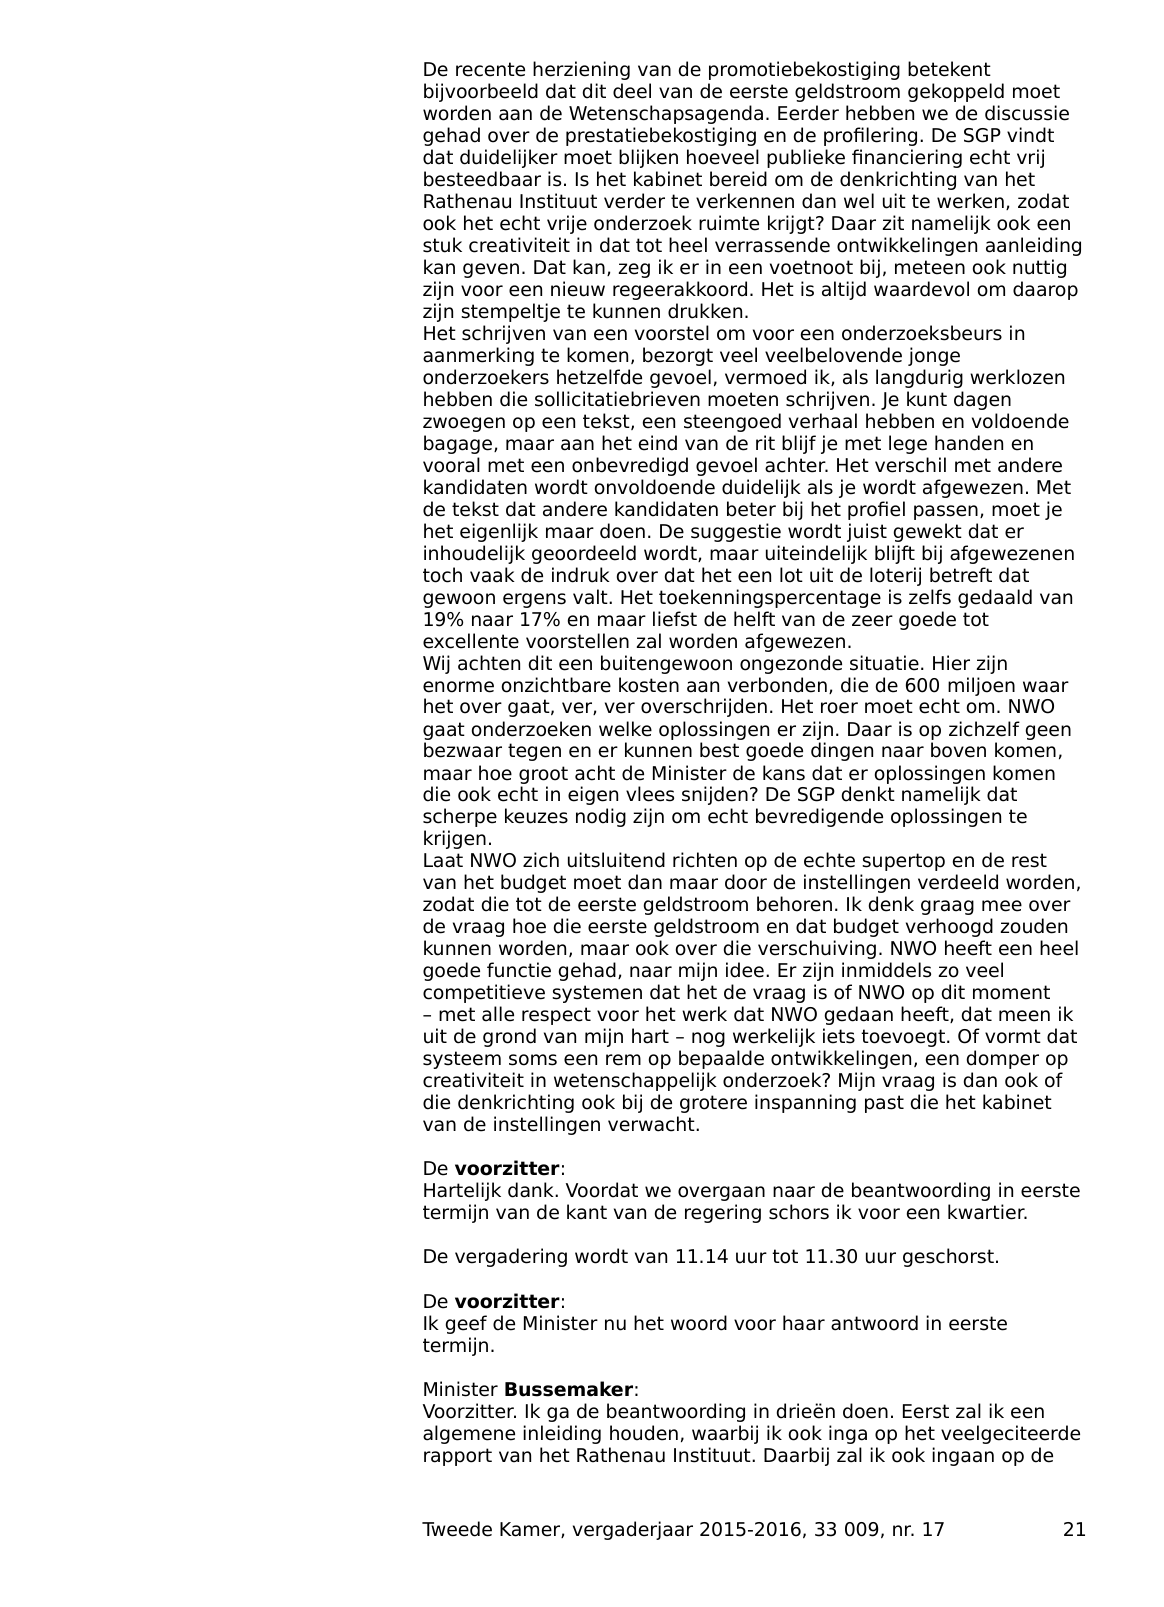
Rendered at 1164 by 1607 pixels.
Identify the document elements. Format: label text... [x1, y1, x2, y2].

text De voorzitter: [422, 1158, 1087, 1180]
text De voorzitter: [422, 1291, 1087, 1312]
text Laat NWO zich uitsluitend richten op de echte supertop en de rest van het budget moet dan maar door de instellingen verdeeld worden, zodat die tot de eerste geldstroom behoren. Ik denk graag mee over de vraag hoe die eerste geldstroom en dat budget verhoogd zouden kunnen worden, maar ook over die verschuiving. NWO heeft een heel goede functie gehad, naar mijn idee. Er zijn inmiddels zo veel competitieve systemen dat het de vraag is of NWO op dit moment – met alle respect voor het werk dat NWO gedaan heeft, dat meen ik uit de grond van mijn hart – nog werkelijk iets toevoegt. Of vormt dat systeem soms een rem op bepaalde ontwikkelingen, een domper op creativiteit in wetenschappelijk onderzoek? Mijn vraag is dan ook of die denkrichting ook bij de grotere inspanning past die het kabinet van de instellingen verwacht. [422, 850, 1087, 1136]
text Voorzitter. Ik ga de beantwoording in drieën doen. Eerst zal ik een algemene inleiding houden, waarbij ik ook inga op het veelgeciteerde rapport van het Rathenau Instituut. Daarbij zal ik ook ingaan op de [422, 1401, 1087, 1467]
text Minister Bussemaker: [422, 1379, 1087, 1401]
text Het schrijven van een voorstel om voor een onderzoeksbeurs in aanmerking te komen, bezorgt veel veelbelovende jonge onderzoekers hetzelfde gevoel, vermoed ik, als langdurig werklozen hebben die sollicitatiebrieven moeten schrijven. Je kunt dagen zwoegen op een tekst, een steengoed verhaal hebben en voldoende bagage, maar aan het eind van de rit blijf je met lege handen en vooral met een onbevredigd gevoel achter. Het verschil met andere kandidaten wordt onvoldoende duidelijk als je wordt afgewezen. Met de tekst dat andere kandidaten beter bij het profiel passen, moet je het eigenlijk maar doen. De suggestie wordt juist gewekt dat er inhoudelijk geoordeeld wordt, maar uiteindelijk blijft bij afgewezenen toch vaak de indruk over dat het een lot uit de loterij betreft dat gewoon ergens valt. Het toekenningspercentage is zelfs gedaald van 19% naar 17% en maar liefst de helft van de zeer goede tot excellente voorstellen zal worden afgewezen. [422, 323, 1087, 652]
text Ik geef de Minister nu het woord voor haar antwoord in eerste termijn. [422, 1312, 1087, 1356]
text Hartelijk dank. Voordat we overgaan naar de beantwoording in eerste termijn van de kant van de regering schors ik voor een kwartier. [422, 1180, 1087, 1224]
text De vergadering wordt van 11.14 uur tot 11.30 uur geschorst. [422, 1246, 1087, 1268]
text De recente herziening van de promotiebekostiging betekent bijvoorbeeld dat dit deel van de eerste geldstroom gekoppeld moet worden aan de Wetenschapsagenda. Eerder hebben we de discussie gehad over de prestatiebekostiging en de profilering. De SGP vindt dat duidelijker moet blijken hoeveel publieke financiering echt vrij besteedbaar is. Is het kabinet bereid om de denkrichting van het Rathenau Instituut verder te verkennen dan wel uit te werken, zodat ook het echt vrije onderzoek ruimte krijgt? Daar zit namelijk ook een stuk creativiteit in dat tot heel verrassende ontwikkelingen aanleiding kan geven. Dat kan, zeg ik er in een voetnoot bij, meteen ook nuttig zijn voor een nieuw regeerakkoord. Het is altijd waardevol om daarop zijn stempeltje te kunnen drukken. [422, 59, 1087, 323]
text Wij achten dit een buitengewoon ongezonde situatie. Hier zijn enorme onzichtbare kosten aan verbonden, die de 600 miljoen waar het over gaat, ver, ver overschrijden. Het roer moet echt om. NWO gaat onderzoeken welke oplossingen er zijn. Daar is op zichzelf geen bezwaar tegen en er kunnen best goede dingen naar boven komen, maar hoe groot acht de Minister de kans dat er oplossingen komen die ook echt in eigen vlees snijden? De SGP denkt namelijk dat scherpe keuzes nodig zijn om echt bevredigende oplossingen te krijgen. [422, 652, 1087, 850]
